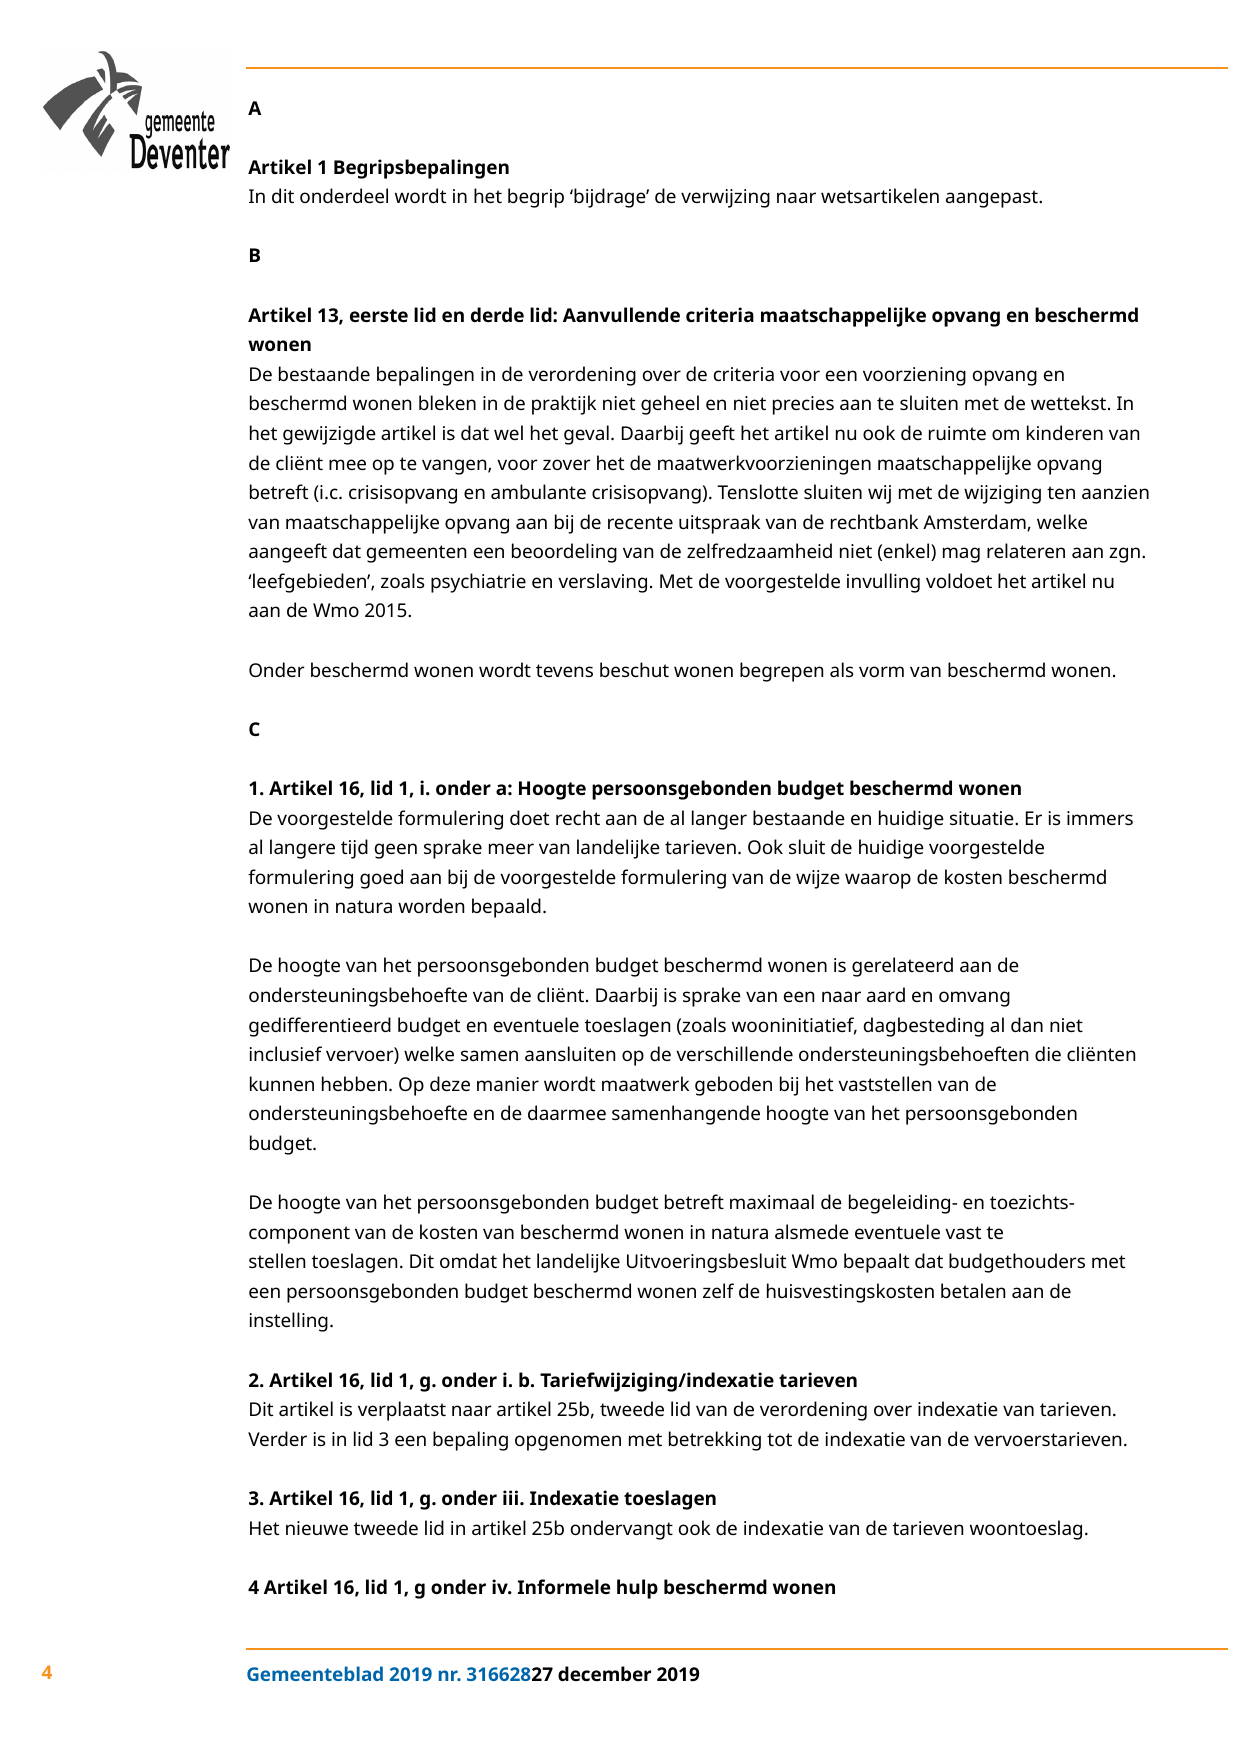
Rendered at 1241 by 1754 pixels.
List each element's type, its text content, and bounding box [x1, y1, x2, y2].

text Het nieuwe tweede lid in artikel 25b ondervangt ook de indexatie van de tarieven woontoeslag. [248, 1515, 1152, 1541]
text De hoogte van het persoonsgebonden budget betreft maximaal de begeleiding- en toezichts-component van de kosten van beschermd wonen in natura alsmede eventuele vast te [248, 1189, 1152, 1245]
text De hoogte van het persoonsgebonden budget beschermd wonen is gerelateerd aan de ondersteuningsbehoefte van de cliënt. Daarbij is sprake van een naar aard en omvang gedifferentieerd budget en eventuele toeslagen (zoals wooninitiatief, dagbesteding al dan niet inclusief vervoer) welke samen aansluiten op de verschillende ondersteuningsbehoeften die cliënten kunnen hebben. Op deze manier wordt maatwerk geboden bij het vaststellen van de ondersteuningsbehoefte en de daarmee samenhangende hoogte van het persoonsgebonden budget. [248, 953, 1152, 1156]
text 2. Artikel 16, lid 1, g. onder i. b. Tariefwijziging/indexatie tarieven [248, 1367, 1152, 1393]
text Artikel 13, eerste lid en derde lid: Aanvullende criteria maatschappelijke opvang en beschermd wonen [248, 302, 1152, 357]
picture [41, 47, 231, 172]
text De voorgestelde formulering doet recht aan de al langer bestaande en huidige situatie. Er is immers al langere tijd geen sprake meer van landelijke tarieven. Ook sluit de huidige voorgestelde formulering goed aan bij de voorgestelde formulering van de wijze waarop de kosten beschermd wonen in natura worden bepaald. [248, 805, 1152, 919]
text Dit artikel is verplaatst naar artikel 25b, tweede lid van de verordening over indexatie van tarieven. [248, 1396, 1152, 1422]
text B [248, 243, 1152, 268]
text Verder is in lid 3 een bepaling opgenomen met betrekking tot de indexatie van de vervoerstarieven. [248, 1426, 1152, 1452]
text 1. Artikel 16, lid 1, i. onder a: Hoogte persoonsgebonden budget beschermd wonen [248, 775, 1152, 801]
text Artikel 1 Begripsbepalingen [248, 154, 1152, 180]
text stellen toeslagen. Dit omdat het landelijke Uitvoeringsbesluit Wmo bepaalt dat budgethouders met [248, 1248, 1152, 1274]
text 4 Artikel 16, lid 1, g onder iv. Informele hulp beschermd wonen [248, 1574, 1152, 1600]
text De bestaande bepalingen in de verordening over de criteria voor een voorziening opvang en beschermd wonen bleken in de praktijk niet geheel en niet precies aan te sluiten met de wettekst. In het gewijzigde artikel is dat wel het geval. Daarbij geeft het artikel nu ook de ruimte om kinderen van de cliënt mee op te vangen, voor zover het de maatwerkvoorzieningen maatschappelijke opvang betreft (i.c. crisisopvang en ambulante crisisopvang). Tenslotte sluiten wij met de wijziging ten aanzien van maatschappelijke opvang aan bij de recente uitspraak van de rechtbank Amsterdam, welke aangeeft dat gemeenten een beoordeling van de zelfredzaamheid niet (enkel) mag relateren aan zgn. ‘leefgebieden’, zoals psychiatrie en verslaving. Met de voorgestelde invulling voldoet het artikel nu aan de Wmo 2015. [248, 361, 1152, 623]
text 3. Artikel 16, lid 1, g. onder iii. Indexatie toeslagen [248, 1485, 1152, 1511]
text C [248, 716, 1152, 742]
text Onder beschermd wonen wordt tevens beschut wonen begrepen als vorm van beschermd wonen. [248, 657, 1152, 683]
text In dit onderdeel wordt in het begrip ‘bijdrage’ de verwijzing naar wetsartikelen aangepast. [248, 183, 1152, 209]
text een persoonsgebonden budget beschermd wonen zelf de huisvestingskosten betalen aan de [248, 1278, 1152, 1304]
text instelling. [248, 1308, 1152, 1333]
text A [248, 95, 1152, 121]
